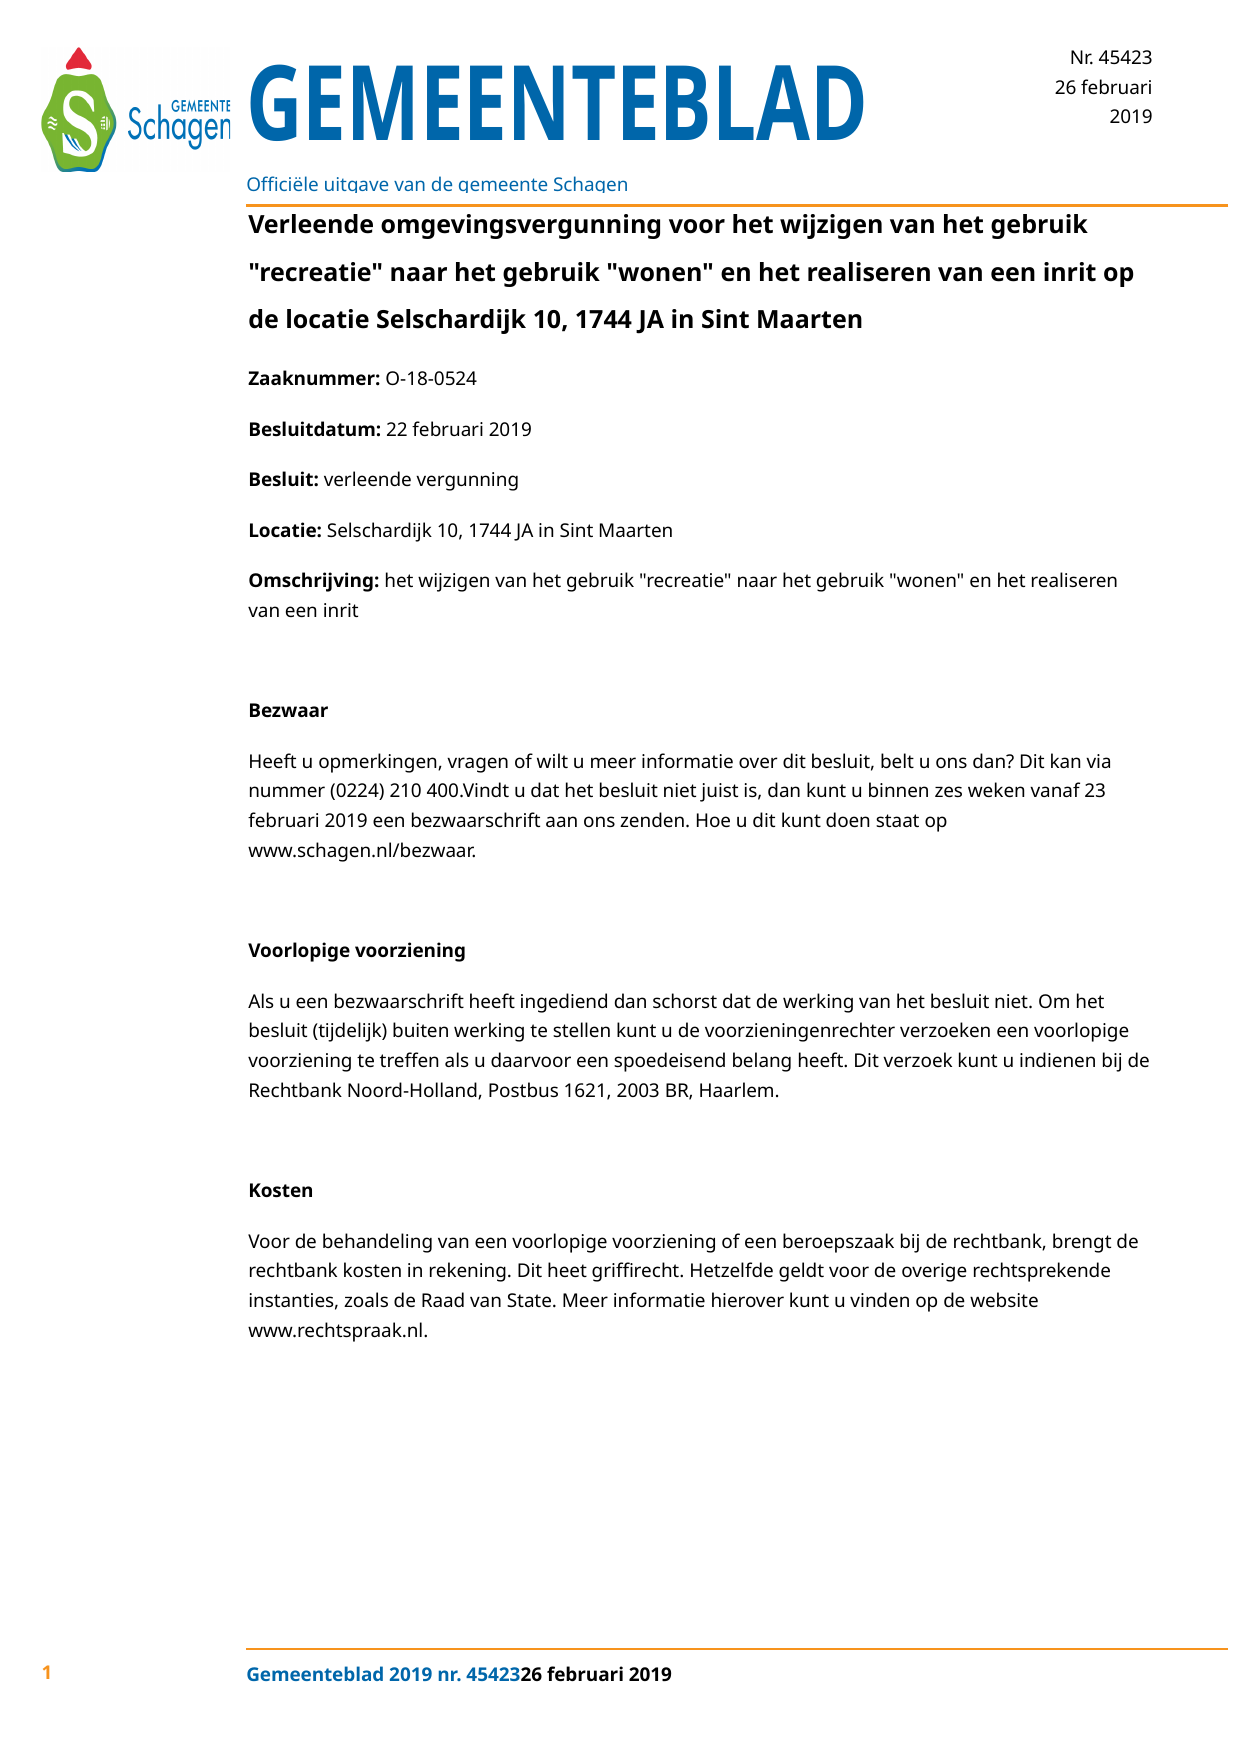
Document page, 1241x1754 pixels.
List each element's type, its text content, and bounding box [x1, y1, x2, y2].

text Locatie: Selschardijk 10, 1744 JA in Sint Maarten [248, 517, 1152, 542]
text Als u een bezwaarschrift heeft ingediend dan schorst dat de werking van het besluit niet. Om het besluit (tijdelijk) buiten werking te stellen kunt u de voorzieningenrechter verzoeken een voorlopige voorziening te treffen als u daarvoor een spoedeisend belang heeft. Dit verzoek kunt u indienen bij de Rechtbank Noord-Holland, Postbus 1621, 2003 BR, Haarlem. [248, 988, 1152, 1102]
text Kosten [248, 1178, 1152, 1203]
text Zaaknummer: O-18-0524 [248, 366, 1152, 391]
text Verleende omgevingsvergunning voor het wijzigen van het gebruik "recreatie" naar het gebruik "wonen" en het realiseren van een inrit op de locatie Selschardijk 10, 1744 JA in Sint Maarten [248, 207, 1152, 336]
picture [41, 47, 231, 172]
text Voor de behandeling van een voorlopige voorziening of een beroepszaak bij de rechtbank, brengt de rechtbank kosten in rekening. Dit heet griffirecht. Hetzelfde geldt voor de overige rechtsprekende instanties, zoals de Raad van State. Meer informatie hierover kunt u vinden op de website www.rechtspraak.nl. [248, 1228, 1152, 1342]
text Voorlopige voorziening [248, 938, 1152, 963]
text Bezwaar [248, 698, 1152, 723]
text Heeft u opmerkingen, vragen of wilt u meer informatie over dit besluit, belt u ons dan? Dit kan via nummer (0224) 210 400.Vindt u dat het besluit niet juist is, dan kunt u binnen zes weken vanaf 23 februari 2019 een bezwaarschrift aan ons zenden. Hoe u dit kunt doen staat op www.schagen.nl/bezwaar. [248, 748, 1152, 862]
text Besluit: verleende vergunning [248, 466, 1152, 492]
text Omschrijving: het wijzigen van het gebruik "recreatie" naar het gebruik "wonen" en het realiseren van een inrit [248, 567, 1152, 622]
text Besluitdatum: 22 februari 2019 [248, 416, 1152, 442]
